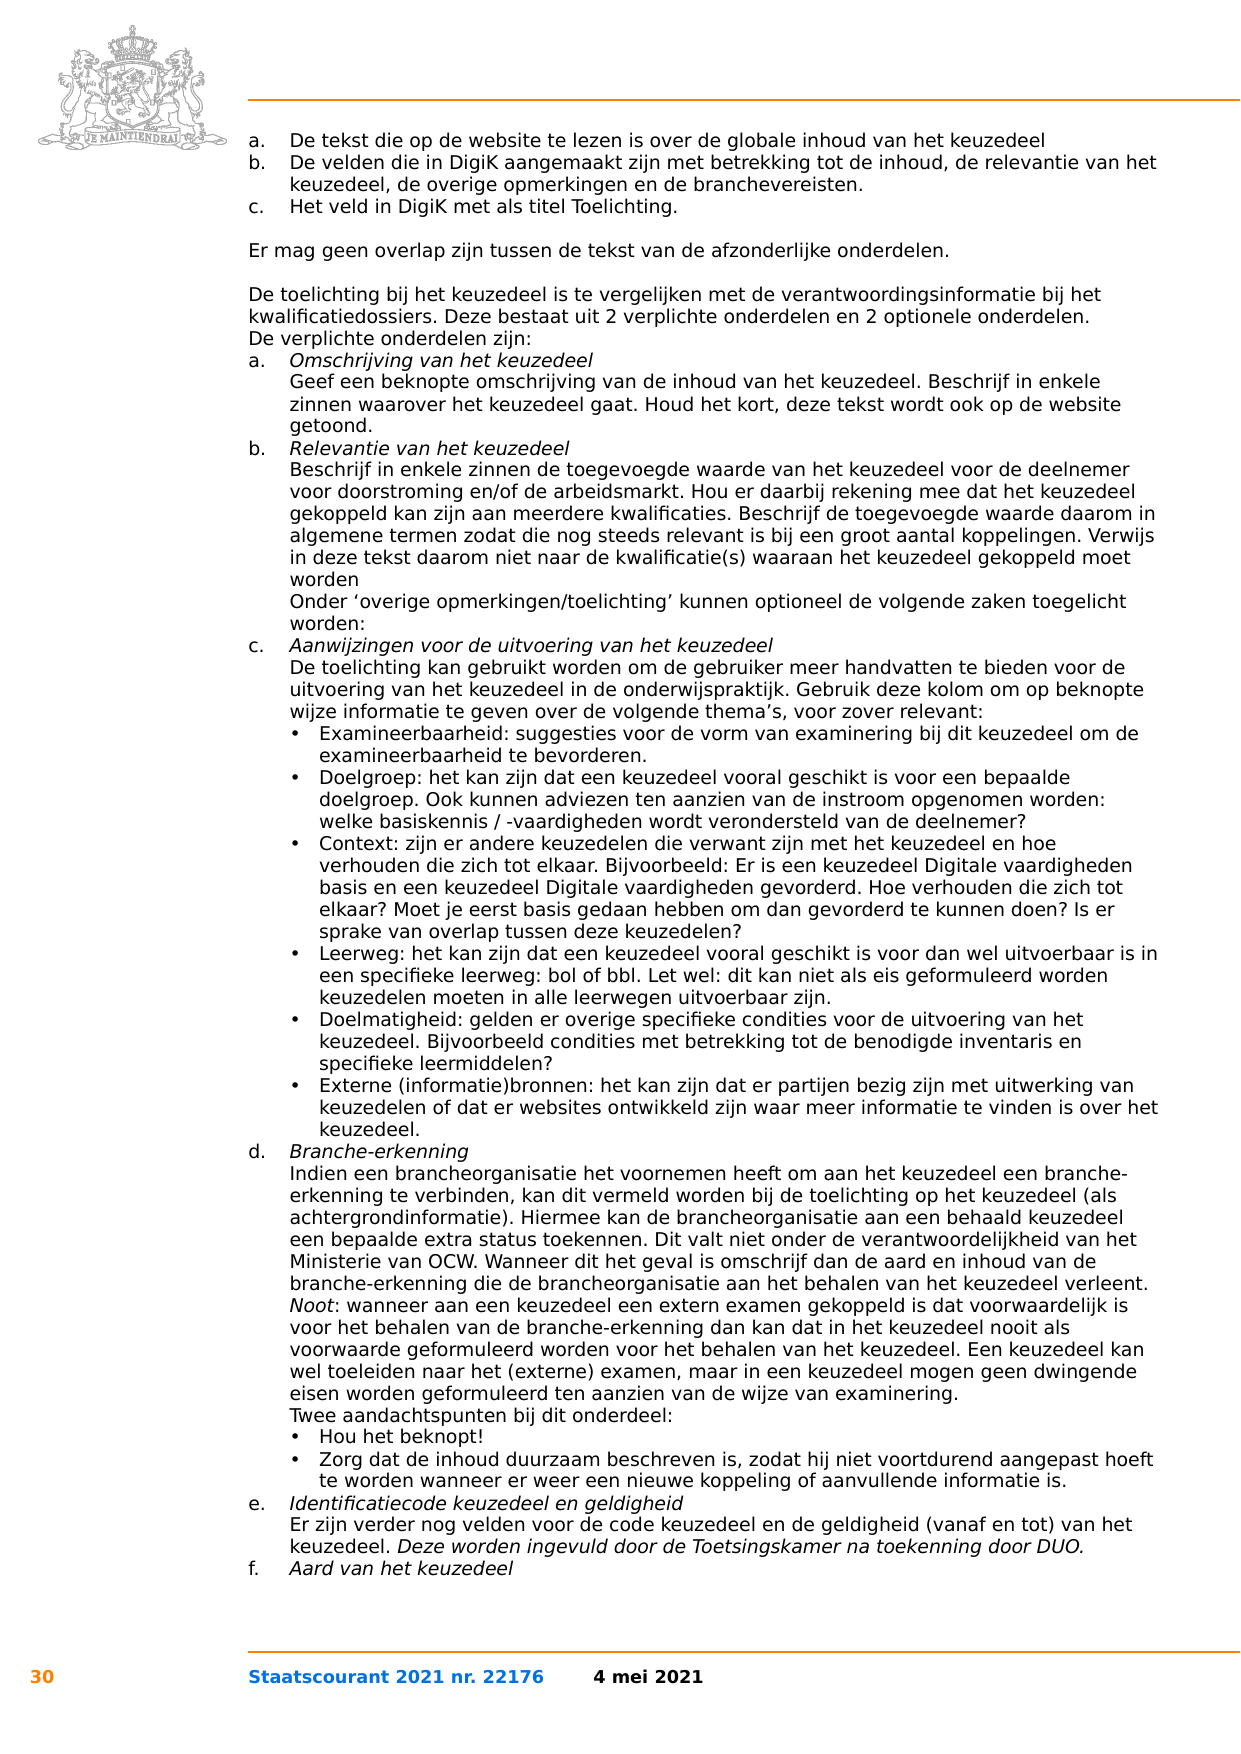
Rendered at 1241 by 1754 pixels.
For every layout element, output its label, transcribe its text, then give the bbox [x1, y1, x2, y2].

text f. Aard van het keuzedeel [248, 1558, 1163, 1580]
text Geef een beknopte omschrijving van de inhoud van het keuzedeel. Beschrijf in enkele zinnen waarover het keuzedeel gaat. Houd het kort, deze tekst wordt ook op de website getoond. [289, 371, 1163, 437]
text De toelichting bij het keuzedeel is te vergelijken met de verantwoordingsinformatie bij het kwalificatiedossiers. Deze bestaat uit 2 verplichte onderdelen en 2 optionele onderdelen. [248, 283, 1163, 327]
text • Doelmatigheid: gelden er overige specifieke condities voor de uitvoering van het keuzedeel. Bijvoorbeeld condities met betrekking tot de benodigde inventaris en specifieke leermiddelen? [289, 1009, 1163, 1075]
text • Zorg dat de inhoud duurzaam beschreven is, zodat hij niet voortdurend aangepast hoeft te worden wanneer er weer een nieuwe koppeling of aanvullende informatie is. [289, 1448, 1163, 1492]
text • Examineerbaarheid: suggesties voor de vorm van examinering bij dit keuzedeel om de examineerbaarheid te bevorderen. [289, 723, 1163, 767]
text Er zijn verder nog velden voor de code keuzedeel en de geldigheid (vanaf en tot) van het keuzedeel. Deze worden ingevuld door de Toetsingskamer na toekenning door DUO. [289, 1514, 1163, 1558]
text Onder ‘overige opmerkingen/toelichting’ kunnen optioneel de volgende zaken toegelicht worden: [289, 591, 1163, 635]
text • Externe (informatie)bronnen: het kan zijn dat er partijen bezig zijn met uitwerking van keuzedelen of dat er websites ontwikkeld zijn waar meer informatie te vinden is over het keuzedeel. [289, 1075, 1163, 1141]
text a. De tekst die op de website te lezen is over de globale inhoud van het keuzedeel [248, 130, 1163, 152]
text e. Identificatiecode keuzedeel en geldigheid [248, 1492, 1163, 1514]
text • Context: zijn er andere keuzedelen die verwant zijn met het keuzedeel en hoe verhouden die zich tot elkaar. Bijvoorbeeld: Er is een keuzedeel Digitale vaardigheden basis en een keuzedeel Digitale vaardigheden gevorderd. Hoe verhouden die zich tot elkaar? Moet je eerst basis gedaan hebben om dan gevorderd te kunnen doen? Is er sprake van overlap tussen deze keuzedelen? [289, 833, 1163, 943]
text d. Branche-erkenning [248, 1141, 1163, 1163]
text c. Het veld in DigiK met als titel Toelichting. [248, 196, 1163, 218]
text Twee aandachtspunten bij dit onderdeel: [289, 1404, 1163, 1426]
text b. Relevantie van het keuzedeel [248, 437, 1163, 459]
picture [38, 25, 227, 150]
text • Doelgroep: het kan zijn dat een keuzedeel vooral geschikt is voor een bepaalde doelgroep. Ook kunnen adviezen ten aanzien van de instroom opgenomen worden: welke basiskennis / -vaardigheden wordt verondersteld van de deelnemer? [289, 767, 1163, 833]
text b. De velden die in DigiK aangemaakt zijn met betrekking tot de inhoud, de relevantie van het keuzedeel, de overige opmerkingen en de branchevereisten. [248, 152, 1163, 196]
text De toelichting kan gebruikt worden om de gebruiker meer handvatten te bieden voor de uitvoering van het keuzedeel in de onderwijspraktijk. Gebruik deze kolom om op beknopte wijze informatie te geven over de volgende thema’s, voor zover relevant: [289, 657, 1163, 723]
text • Leerweg: het kan zijn dat een keuzedeel vooral geschikt is voor dan wel uitvoerbaar is in een specifieke leerweg: bol of bbl. Let wel: dit kan niet als eis geformuleerd worden keuzedelen moeten in alle leerwegen uitvoerbaar zijn. [289, 943, 1163, 1009]
text De verplichte onderdelen zijn: [248, 327, 1163, 349]
text Er mag geen overlap zijn tussen de tekst van de afzonderlijke onderdelen. [248, 240, 1163, 262]
text Indien een brancheorganisatie het voornemen heeft om aan het keuzedeel een branche-erkenning te verbinden, kan dit vermeld worden bij de toelichting op het keuzedeel (als achtergrondinformatie). Hiermee kan de brancheorganisatie aan een behaald keuzedeel een bepaalde extra status toekennen. Dit valt niet onder de verantwoordelijkheid van het Ministerie van OCW. Wanneer dit het geval is omschrijf dan de aard en inhoud van de branche-erkenning die de brancheorganisatie aan het behalen van het keuzedeel verleent. [289, 1163, 1163, 1294]
text Noot: wanneer aan een keuzedeel een extern examen gekoppeld is dat voorwaardelijk is voor het behalen van de branche-erkenning dan kan dat in het keuzedeel nooit als voorwaarde geformuleerd worden voor het behalen van het keuzedeel. Een keuzedeel kan wel toeleiden naar het (externe) examen, maar in een keuzedeel mogen geen dwingende eisen worden geformuleerd ten aanzien van de wijze van examinering. [289, 1294, 1163, 1404]
text a. Omschrijving van het keuzedeel [248, 349, 1163, 371]
text c. Aanwijzingen voor de uitvoering van het keuzedeel [248, 635, 1163, 657]
text Beschrijf in enkele zinnen de toegevoegde waarde van het keuzedeel voor de deelnemer voor doorstroming en/of de arbeidsmarkt. Hou er daarbij rekening mee dat het keuzedeel gekoppeld kan zijn aan meerdere kwalificaties. Beschrijf de toegevoegde waarde daarom in algemene termen zodat die nog steeds relevant is bij een groot aantal koppelingen. Verwijs in deze tekst daarom niet naar de kwalificatie(s) waaraan het keuzedeel gekoppeld moet worden [289, 459, 1163, 591]
text • Hou het beknopt! [289, 1426, 1163, 1448]
